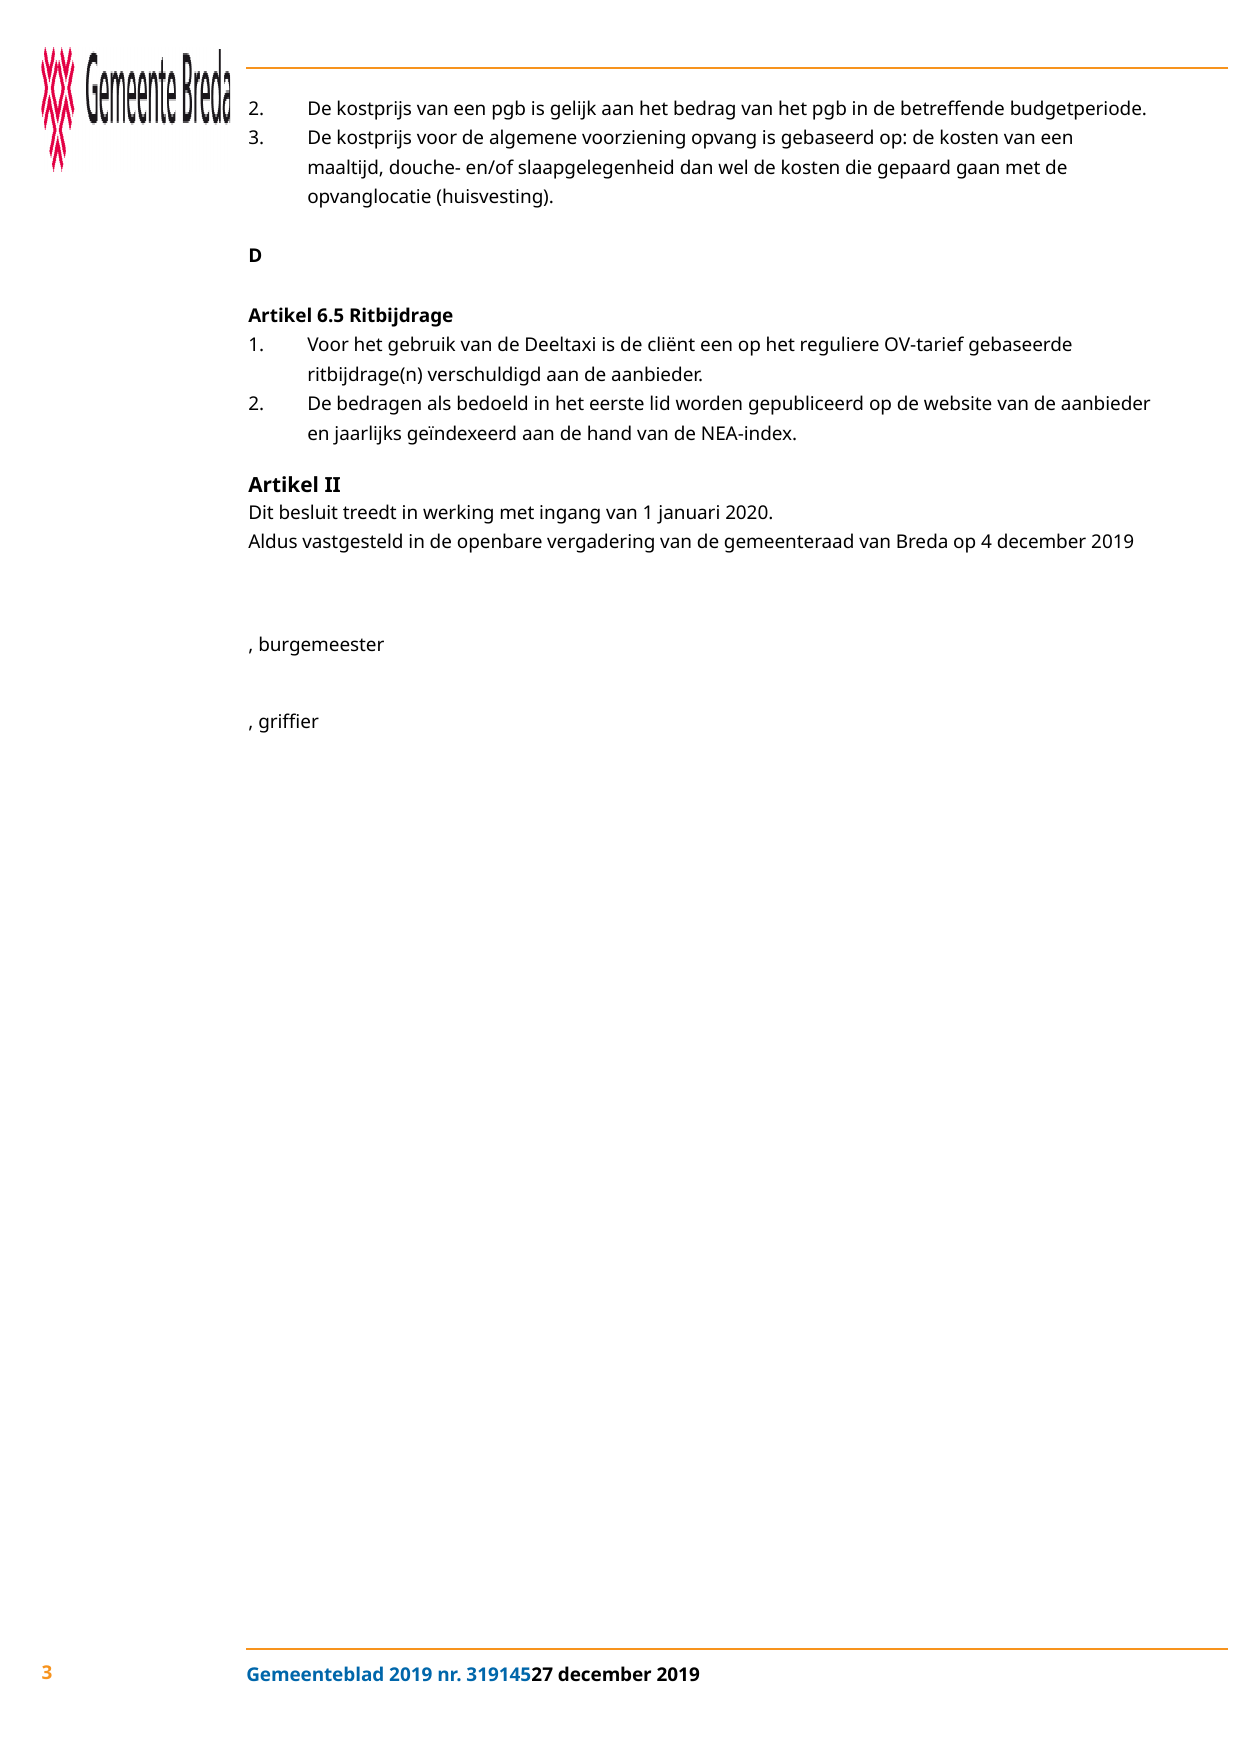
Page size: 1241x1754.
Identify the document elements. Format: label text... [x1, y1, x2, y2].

text Artikel II [248, 471, 1152, 499]
text , griffier [248, 709, 1152, 734]
text Dit besluit treedt in werking met ingang van 1 januari 2020. [248, 499, 1152, 525]
text Artikel 6.5 Ritbijdrage [248, 302, 1152, 328]
list De kostprijs van een pgb is gelijk aan het bedrag van het pgb in de betreffende budgetperiode. [248, 95, 1152, 121]
list De bedragen als bedoeld in het eerste lid worden gepubliceerd op de website van de aanbieder en jaarlijks geïndexeerd aan de hand van de NEA-index. [248, 391, 1152, 446]
picture [41, 47, 231, 172]
list Voor het gebruik van de Deeltaxi is de cliënt een op het reguliere OV-tarief gebaseerde ritbijdrage(n) verschuldigd aan de aanbieder. [248, 331, 1152, 387]
text D [248, 243, 1152, 268]
text Aldus vastgesteld in de openbare vergadering van de gemeenteraad van Breda op 4 december 2019 [248, 529, 1152, 554]
text , burgemeester [248, 632, 1152, 657]
list De kostprijs voor de algemene voorziening opvang is gebaseerd op: de kosten van een maaltijd, douche- en/of slaapgelegenheid dan wel de kosten die gepaard gaan met de opvanglocatie (huisvesting). [248, 124, 1152, 209]
